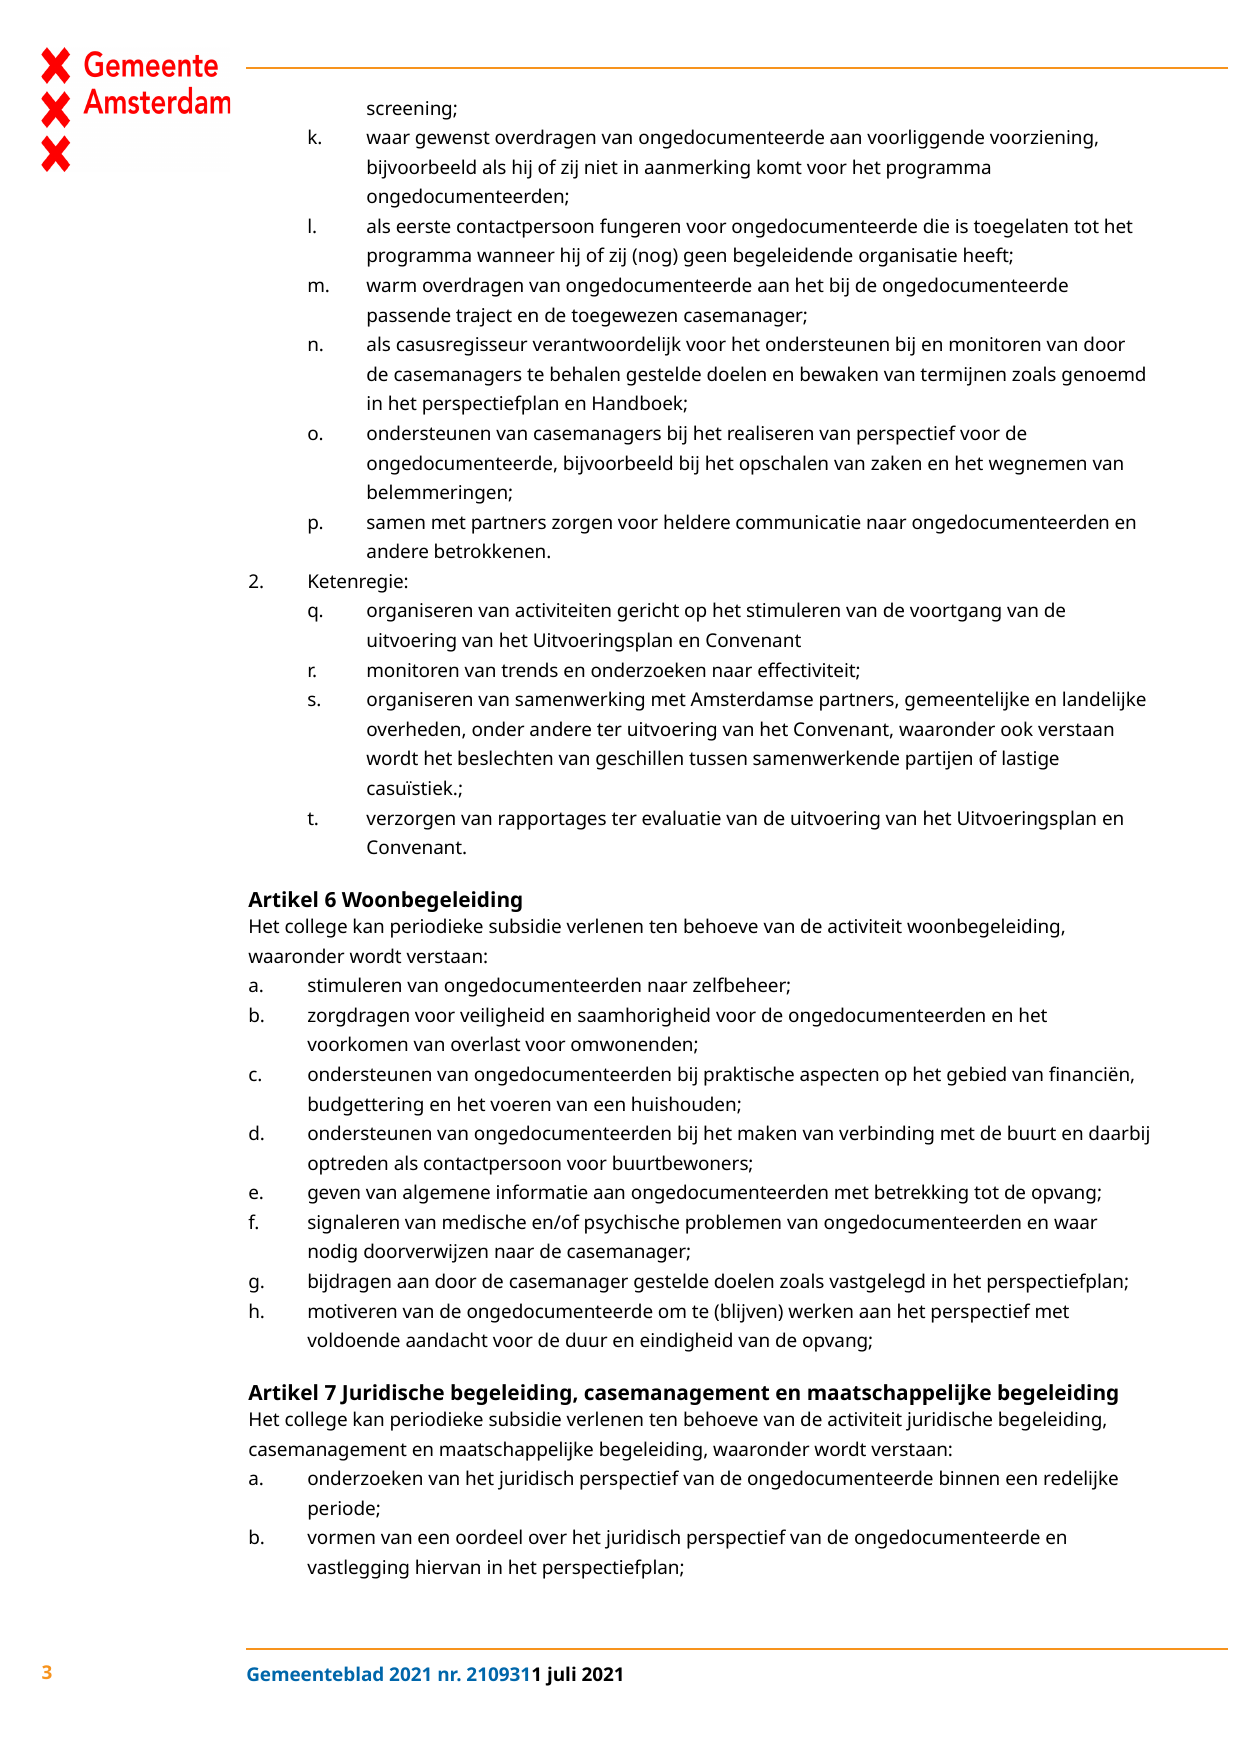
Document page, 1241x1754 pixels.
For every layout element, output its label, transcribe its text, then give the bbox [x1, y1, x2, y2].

list warm overdragen van ongedocumenteerde aan het bij de ongedocumenteerde passende traject en de toegewezen casemanager; [307, 272, 1152, 328]
picture [41, 47, 231, 172]
list vormen van een oordeel over het juridisch perspectief van de ongedocumenteerde en vastlegging hiervan in het perspectiefplan; [248, 1524, 1152, 1580]
list als eerste contactpersoon fungeren voor ongedocumenteerde die is toegelaten tot het programma wanneer hij of zij (nog) geen begeleidende organisatie heeft; [307, 213, 1152, 268]
list geven van algemene informatie aan ongedocumenteerden met betrekking tot de opvang; [248, 1179, 1152, 1205]
list screening; [307, 95, 1152, 121]
list organiseren van samenwerking met Amsterdamse partners, gemeentelijke en landelijke overheden, onder andere ter uitvoering van het Convenant, waaronder ook verstaan wordt het beslechten van geschillen tussen samenwerkende partijen of lastige casuïstiek.; [307, 686, 1152, 801]
list signaleren van medische en/of psychische problemen van ongedocumenteerden en waar nodig doorverwijzen naar de casemanager; [248, 1209, 1152, 1264]
list bijdragen aan door de casemanager gestelde doelen zoals vastgelegd in het perspectiefplan; [248, 1268, 1152, 1294]
list verzorgen van rapportages ter evaluatie van de uitvoering van het Uitvoeringsplan en Convenant. [307, 805, 1152, 860]
list ondersteunen van casemanagers bij het realiseren van perspectief voor de ongedocumenteerde, bijvoorbeeld bij het opschalen van zaken en het wegnemen van belemmeringen; [307, 420, 1152, 505]
list Ketenregie: [248, 568, 1152, 594]
text Het college kan periodieke subsidie verlenen ten behoeve van de activiteit juridische begeleiding, casemanagement en maatschappelijke begeleiding, waaronder wordt verstaan: [248, 1406, 1152, 1462]
list zorgdragen voor veiligheid en saamhorigheid voor de ongedocumenteerden en het voorkomen van overlast voor omwonenden; [248, 1002, 1152, 1057]
text Artikel 7 Juridische begeleiding, casemanagement en maatschappelijke begeleiding [248, 1378, 1152, 1406]
list als casusregisseur verantwoordelijk voor het ondersteunen bij en monitoren van door de casemanagers te behalen gestelde doelen en bewaken van termijnen zoals genoemd in het perspectiefplan en Handboek; [307, 331, 1152, 416]
text Het college kan periodieke subsidie verlenen ten behoeve van de activiteit woonbegeleiding, waaronder wordt verstaan: [248, 913, 1152, 968]
list ondersteunen van ongedocumenteerden bij praktische aspecten op het gebied van financiën, budgettering en het voeren van een huishouden; [248, 1061, 1152, 1116]
list onderzoeken van het juridisch perspectief van de ongedocumenteerde binnen een redelijke periode; [248, 1465, 1152, 1521]
list samen met partners zorgen voor heldere communicatie naar ongedocumenteerden en andere betrokkenen. [307, 509, 1152, 564]
list organiseren van activiteiten gericht op het stimuleren van de voortgang van de uitvoering van het Uitvoeringsplan en Convenant [307, 598, 1152, 653]
list ondersteunen van ongedocumenteerden bij het maken van verbinding met de buurt en daarbij optreden als contactpersoon voor buurtbewoners; [248, 1120, 1152, 1176]
text Artikel 6 Woonbegeleiding [248, 885, 1152, 913]
list monitoren van trends en onderzoeken naar effectiviteit; [307, 657, 1152, 683]
list motiveren van de ongedocumenteerde om te (blijven) werken aan het perspectief met voldoende aandacht voor de duur en eindigheid van de opvang; [248, 1298, 1152, 1353]
list stimuleren van ongedocumenteerden naar zelfbeheer; [248, 972, 1152, 998]
list waar gewenst overdragen van ongedocumenteerde aan voorliggende voorziening, bijvoorbeeld als hij of zij niet in aanmerking komt voor het programma ongedocumenteerden; [307, 124, 1152, 209]
